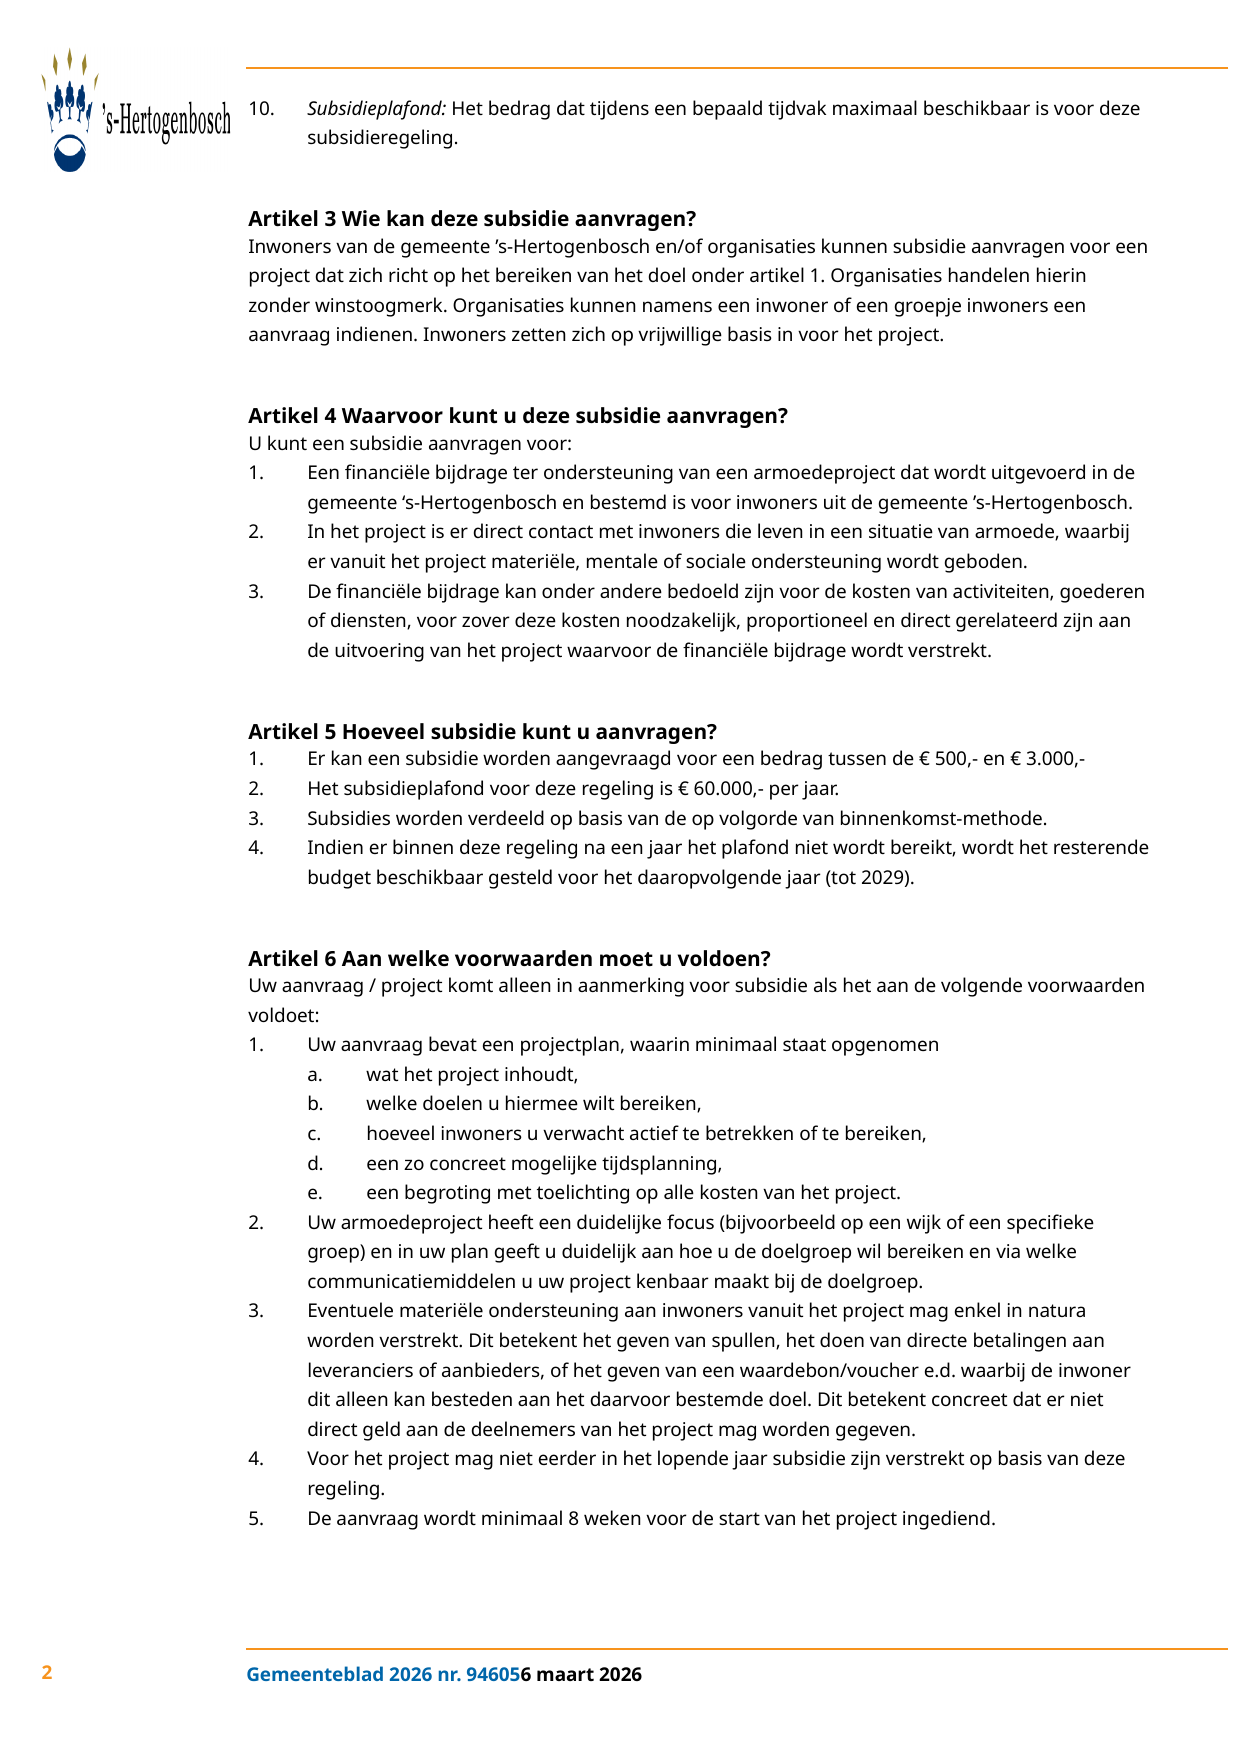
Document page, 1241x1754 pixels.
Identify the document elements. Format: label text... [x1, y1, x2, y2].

list Subsidieplafond: Het bedrag dat tijdens een bepaald tijdvak maximaal beschikbaar is voor deze subsidieregeling. [248, 95, 1152, 150]
list Uw aanvraag bevat een projectplan, waarin minimaal staat opgenomen [248, 1031, 1152, 1057]
list Er kan een subsidie worden aangevraagd voor een bedrag tussen de € 500,- en € 3.000,- [248, 746, 1152, 771]
list Een financiële bijdrage ter ondersteuning van een armoedeproject dat wordt uitgevoerd in de gemeente ‘s-Hertogenbosch en bestemd is voor inwoners uit de gemeente ’s-Hertogenbosch. [248, 459, 1152, 515]
list Eventuele materiële ondersteuning aan inwoners vanuit het project mag enkel in natura worden verstrekt. Dit betekent het geven van spullen, het doen van directe betalingen aan leveranciers of aanbieders, of het geven van een waardebon/voucher e.d. waarbij de inwoner dit alleen kan besteden aan het daarvoor bestemde doel. Dit betekent concreet dat er niet direct geld aan de deelnemers van het project mag worden gegeven. [248, 1298, 1152, 1442]
text Inwoners van de gemeente ’s-Hertogenbosch en/of organisaties kunnen subsidie aanvragen voor een project dat zich richt op het bereiken van het doel onder artikel 1. Organisaties handelen hierin zonder winstoogmerk. Organisaties kunnen namens een inwoner of een groepje inwoners een aanvraag indienen. Inwoners zetten zich op vrijwillige basis in voor het project. [248, 233, 1152, 347]
list Indien er binnen deze regeling na een jaar het plafond niet wordt bereikt, wordt het resterende budget beschikbaar gesteld voor het daaropvolgende jaar (tot 2029). [248, 834, 1152, 889]
list De financiële bijdrage kan onder andere bedoeld zijn voor de kosten van activiteiten, goederen of diensten, voor zover deze kosten noodzakelijk, proportioneel en direct gerelateerd zijn aan de uitvoering van het project waarvoor de financiële bijdrage wordt verstrekt. [248, 578, 1152, 663]
list Subsidies worden verdeeld op basis van de op volgorde van binnenkomst-methode. [248, 805, 1152, 830]
list Voor het project mag niet eerder in het lopende jaar subsidie zijn verstrekt op basis van deze regeling. [248, 1446, 1152, 1501]
text Artikel 5 Hoeveel subsidie kunt u aanvragen? [248, 717, 1152, 746]
list welke doelen u hiermee wilt bereiken, [307, 1091, 1152, 1116]
list In het project is er direct contact met inwoners die leven in een situatie van armoede, waarbij er vanuit het project materiële, mentale of sociale ondersteuning wordt geboden. [248, 519, 1152, 574]
text Artikel 4 Waarvoor kunt u deze subsidie aanvragen? [248, 402, 1152, 430]
text Uw aanvraag / project komt alleen in aanmerking voor subsidie als het aan de volgende voorwaarden voldoet: [248, 972, 1152, 1028]
list De aanvraag wordt minimaal 8 weken voor de start van het project ingediend. [248, 1505, 1152, 1531]
text U kunt een subsidie aanvragen voor: [248, 430, 1152, 456]
list hoeveel inwoners u verwacht actief te betrekken of te bereiken, [307, 1120, 1152, 1146]
text Artikel 3 Wie kan deze subsidie aanvragen? [248, 204, 1152, 233]
picture [41, 47, 231, 172]
list Het subsidieplafond voor deze regeling is € 60.000,- per jaar. [248, 775, 1152, 801]
list Uw armoedeproject heeft een duidelijke focus (bijvoorbeeld op een wijk of een specifieke groep) en in uw plan geeft u duidelijk aan hoe u de doelgroep wil bereiken en via welke communicatiemiddelen u uw project kenbaar maakt bij de doelgroep. [248, 1209, 1152, 1294]
list een begroting met toelichting op alle kosten van het project. [307, 1179, 1152, 1205]
list een zo concreet mogelijke tijdsplanning, [307, 1150, 1152, 1176]
text Artikel 6 Aan welke voorwaarden moet u voldoen? [248, 944, 1152, 972]
list wat het project inhoudt, [307, 1061, 1152, 1087]
